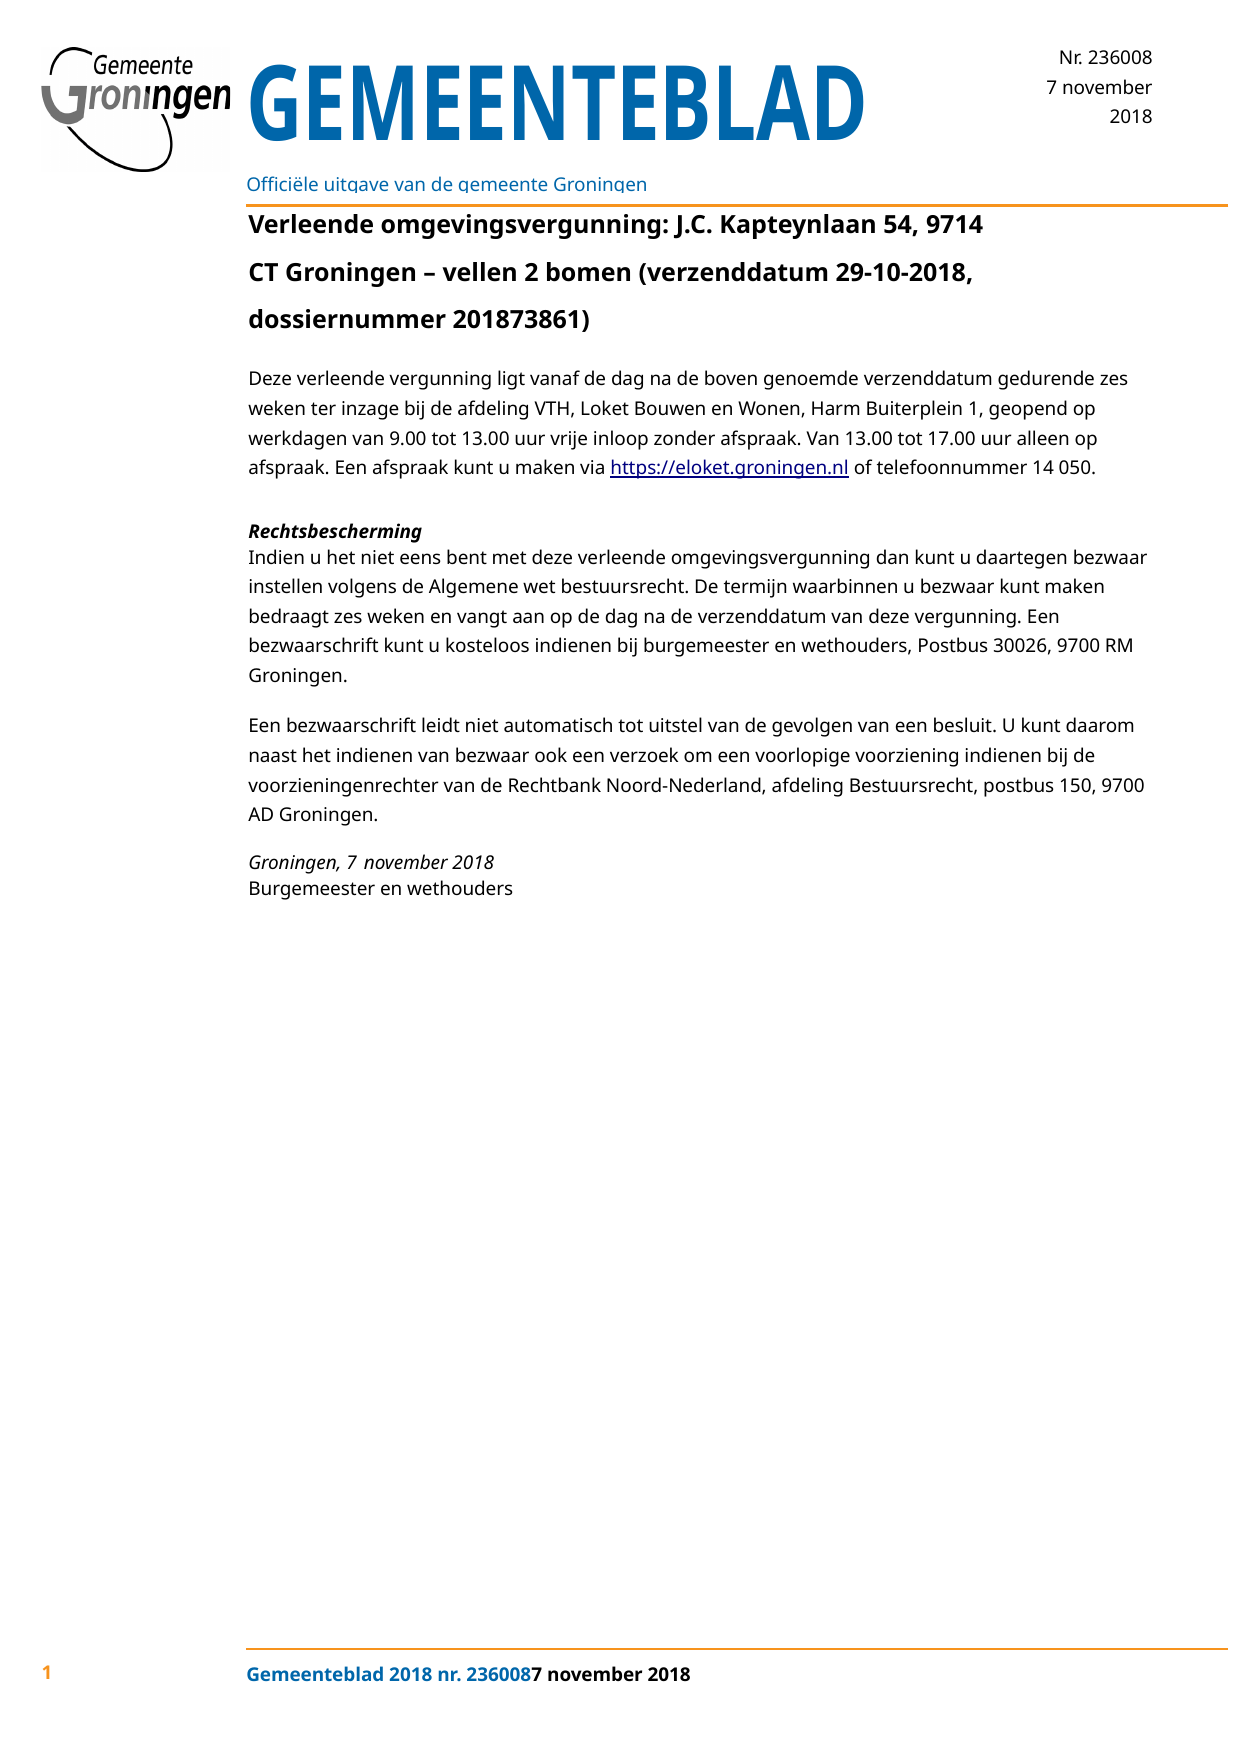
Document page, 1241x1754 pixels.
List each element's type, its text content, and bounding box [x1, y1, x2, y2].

text Verleende omgevingsvergunning: J.C. Kapteynlaan 54, 9714 CT Groningen – vellen 2 bomen (verzenddatum 29-10-2018, dossiernummer 201873861) [248, 207, 1152, 336]
text Deze verleende vergunning ligt vanaf de dag na de boven genoemde verzenddatum gedurende zes weken ter inzage bij de afdeling VTH, Loket Bouwen en Wonen, Harm Buiterplein 1, geopend op werkdagen van 9.00 tot 13.00 uur vrije inloop zonder afspraak. Van 13.00 tot 17.00 uur alleen op afspraak. Een afspraak kunt u maken via https://eloket.groningen.nl of telefoonnummer 14 050. [248, 366, 1152, 480]
text Groningen, 7 november 2018 [248, 849, 1152, 875]
text Rechtsbescherming [248, 518, 1152, 544]
text Een bezwaarschrift leidt niet automatisch tot uitstel van de gevolgen van een besluit. U kunt daarom naast het indienen van bezwaar ook een verzoek om een voorlopige voorziening indienen bij de voorzieningenrechter van de Rechtbank Noord-Nederland, afdeling Bestuursrecht, postbus 150, 9700 AD Groningen. [248, 713, 1152, 827]
picture [41, 47, 231, 172]
text Indien u het niet eens bent met deze verleende omgevingsvergunning dan kunt u daartegen bezwaar instellen volgens de Algemene wet bestuursrecht. De termijn waarbinnen u bezwaar kunt maken bedraagt zes weken en vangt aan op de dag na de verzenddatum van deze vergunning. Een bezwaarschrift kunt u kosteloos indienen bij burgemeester en wethouders, Postbus 30026, 9700 RM Groningen. [248, 544, 1152, 688]
text Burgemeester en wethouders [248, 875, 1152, 901]
